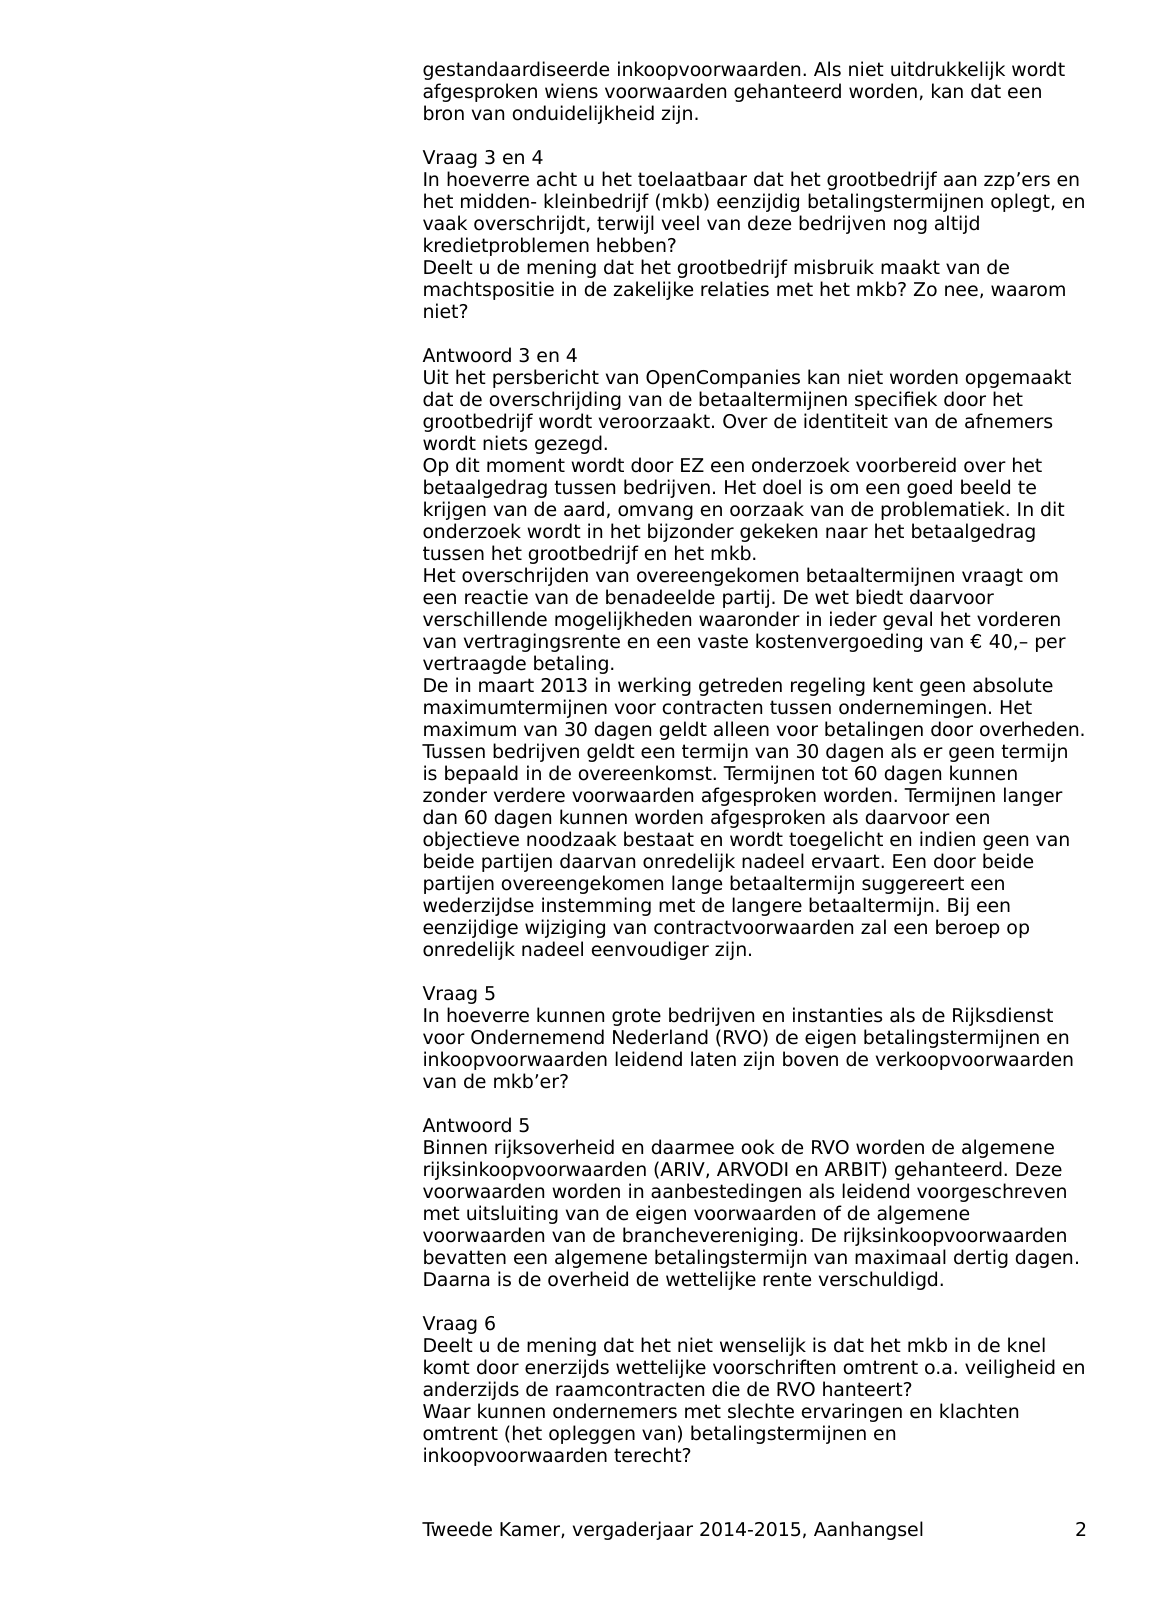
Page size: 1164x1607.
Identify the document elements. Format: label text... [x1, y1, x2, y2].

text Op dit moment wordt door EZ een onderzoek voorbereid over het betaalgedrag tussen bedrijven. Het doel is om een goed beeld te krijgen van de aard, omvang en oorzaak van de problematiek. In dit onderzoek wordt in het bijzonder gekeken naar het betaalgedrag tussen het grootbedrijf en het mkb. [422, 455, 1087, 565]
text In hoeverre kunnen grote bedrijven en instanties als de Rijksdienst voor Ondernemend Nederland (RVO) de eigen betalingstermijnen en inkoopvoorwaarden leidend laten zijn boven de verkoopvoorwaarden van de mkb’er? [422, 1005, 1087, 1093]
text Het overschrijden van overeengekomen betaaltermijnen vraagt om een reactie van de benadeelde partij. De wet biedt daarvoor verschillende mogelijkheden waaronder in ieder geval het vorderen van vertragingsrente en een vaste kostenvergoeding van € 40,– per vertraagde betaling. [422, 565, 1087, 675]
text Vraag 5 [422, 983, 1087, 1005]
text Vraag 6 [422, 1313, 1087, 1335]
text gestandaardiseerde inkoopvoorwaarden. Als niet uitdrukkelijk wordt afgesproken wiens voorwaarden gehanteerd worden, kan dat een bron van onduidelijkheid zijn. [422, 59, 1087, 125]
text Vraag 3 en 4 [422, 147, 1087, 169]
text Deelt u de mening dat het grootbedrijf misbruik maakt van de machtspositie in de zakelijke relaties met het mkb? Zo nee, waarom niet? [422, 257, 1087, 323]
text Binnen rijksoverheid en daarmee ook de RVO worden de algemene rijksinkoopvoorwaarden (ARIV, ARVODI en ARBIT) gehanteerd. Deze voorwaarden worden in aanbestedingen als leidend voorgeschreven met uitsluiting van de eigen voorwaarden of de algemene voorwaarden van de branchevereniging. De rijksinkoopvoorwaarden bevatten een algemene betalingstermijn van maximaal dertig dagen. Daarna is de overheid de wettelijke rente verschuldigd. [422, 1137, 1087, 1291]
text Antwoord 5 [422, 1115, 1087, 1137]
text Waar kunnen ondernemers met slechte ervaringen en klachten omtrent (het opleggen van) betalingstermijnen en inkoopvoorwaarden terecht? [422, 1401, 1087, 1467]
text In hoeverre acht u het toelaatbaar dat het grootbedrijf aan zzp’ers en het midden- kleinbedrijf (mkb) eenzijdig betalingstermijnen oplegt, en vaak overschrijdt, terwijl veel van deze bedrijven nog altijd kredietproblemen hebben? [422, 169, 1087, 257]
text Antwoord 3 en 4 [422, 345, 1087, 367]
text Uit het persbericht van OpenCompanies kan niet worden opgemaakt dat de overschrijding van de betaaltermijnen specifiek door het grootbedrijf wordt veroorzaakt. Over de identiteit van de afnemers wordt niets gezegd. [422, 367, 1087, 455]
text De in maart 2013 in werking getreden regeling kent geen absolute maximumtermijnen voor contracten tussen ondernemingen. Het maximum van 30 dagen geldt alleen voor betalingen door overheden. Tussen bedrijven geldt een termijn van 30 dagen als er geen termijn is bepaald in de overeenkomst. Termijnen tot 60 dagen kunnen zonder verdere voorwaarden afgesproken worden. Termijnen langer dan 60 dagen kunnen worden afgesproken als daarvoor een objectieve noodzaak bestaat en wordt toegelicht en indien geen van beide partijen daarvan onredelijk nadeel ervaart. Een door beide partijen overeengekomen lange betaaltermijn suggereert een wederzijdse instemming met de langere betaaltermijn. Bij een eenzijdige wijziging van contractvoorwaarden zal een beroep op onredelijk nadeel eenvoudiger zijn. [422, 675, 1087, 961]
text Deelt u de mening dat het niet wenselijk is dat het mkb in de knel komt door enerzijds wettelijke voorschriften omtrent o.a. veiligheid en anderzijds de raamcontracten die de RVO hanteert? [422, 1335, 1087, 1401]
